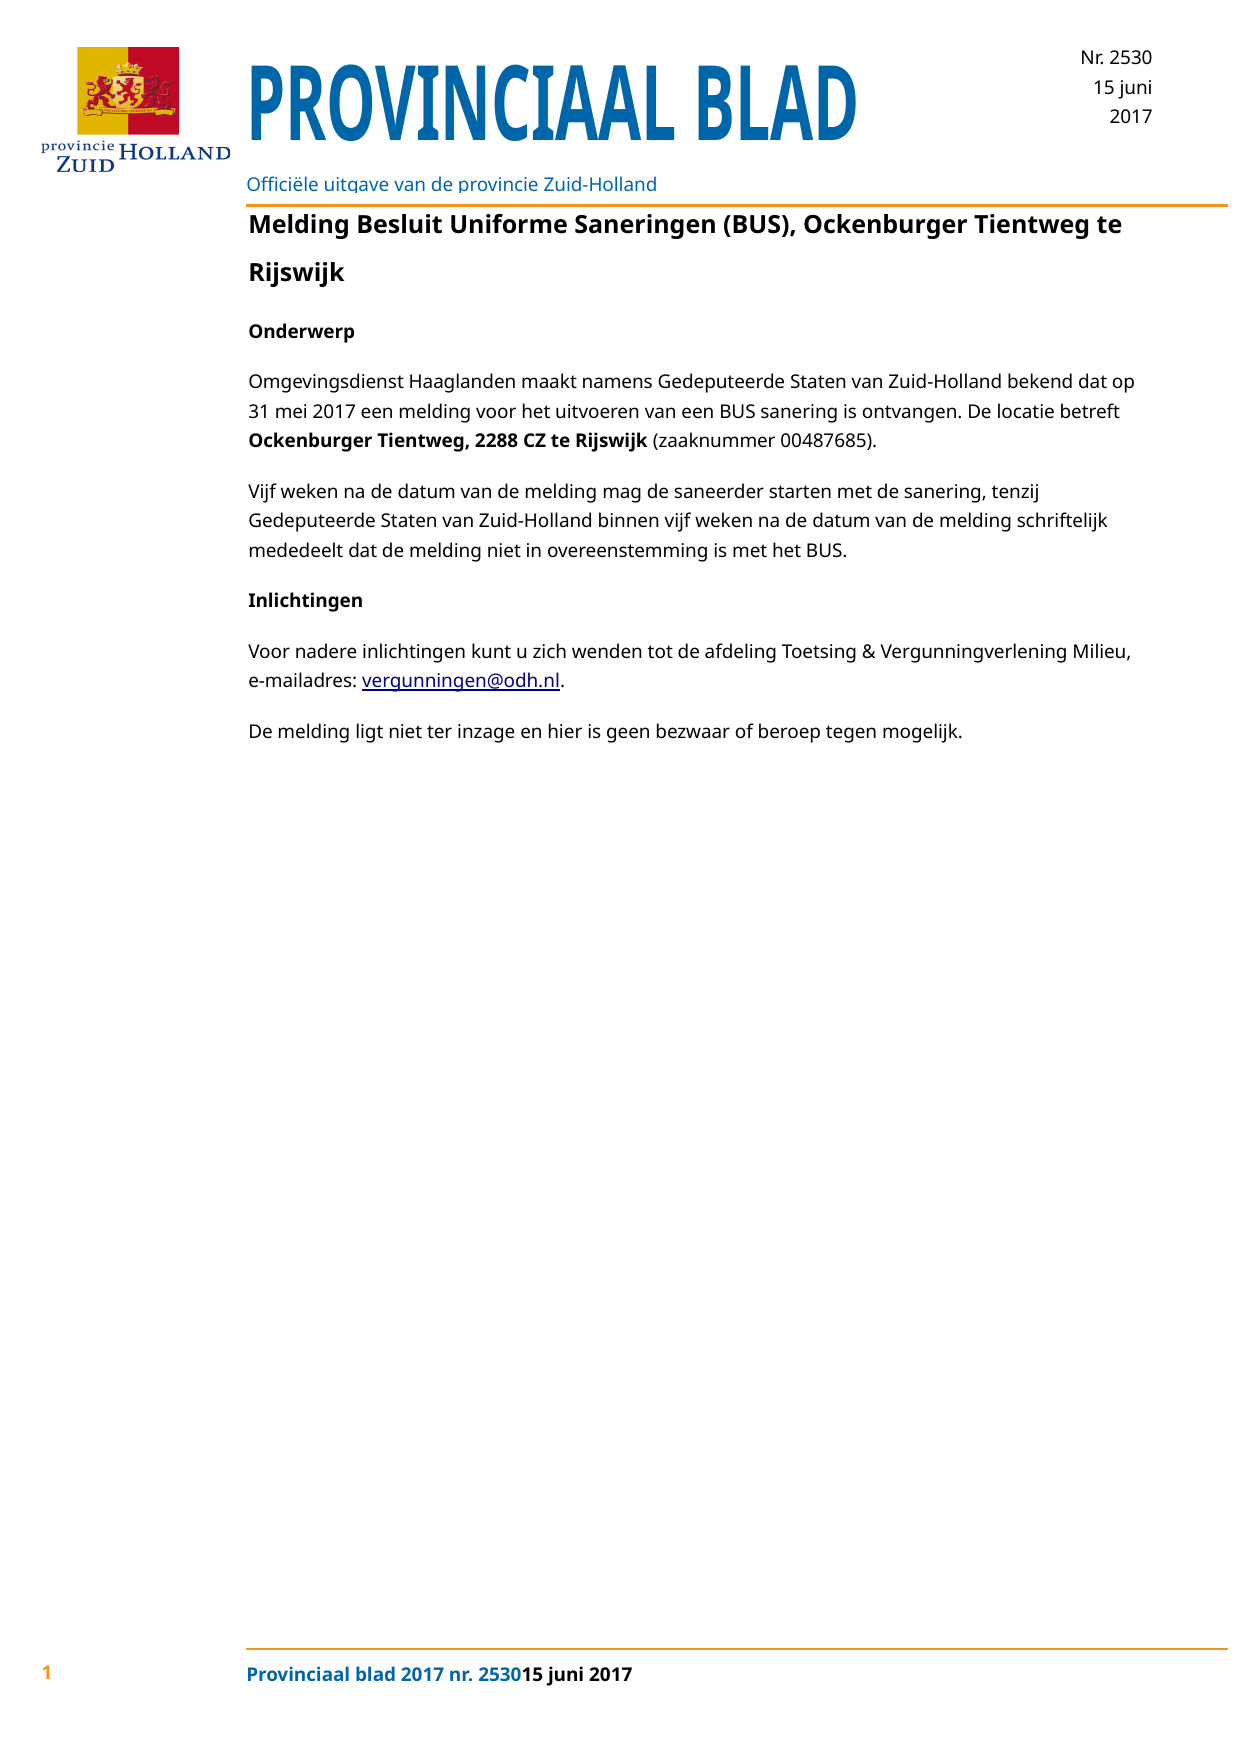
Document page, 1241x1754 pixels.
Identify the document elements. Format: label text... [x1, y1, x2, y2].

text Voor nadere inlichtingen kunt u zich wenden tot de afdeling Toetsing & Vergunningverlening Milieu, e-mailadres: vergunningen@odh.nl. [248, 638, 1152, 693]
text Onderwerp [248, 318, 1152, 344]
picture [41, 47, 231, 172]
text Omgevingsdienst Haaglanden maakt namens Gedeputeerde Staten van Zuid-Holland bekend dat op 31 mei 2017 een melding voor het uitvoeren van een BUS sanering is ontvangen. De locatie betreft Ockenburger Tientweg, 2288 CZ te Rijswijk (zaaknummer 00487685). [248, 368, 1152, 453]
text Vijf weken na de datum van de melding mag de saneerder starten met de sanering, tenzij Gedeputeerde Staten van Zuid-Holland binnen vijf weken na de datum van de melding schriftelijk mededeelt dat de melding niet in overeenstemming is met het BUS. [248, 478, 1152, 563]
text Inlichtingen [248, 587, 1152, 613]
text Melding Besluit Uniforme Saneringen (BUS), Ockenburger Tientweg te Rijswijk [248, 207, 1152, 288]
text De melding ligt niet ter inzage en hier is geen bezwaar of beroep tegen mogelijk. [248, 718, 1152, 744]
